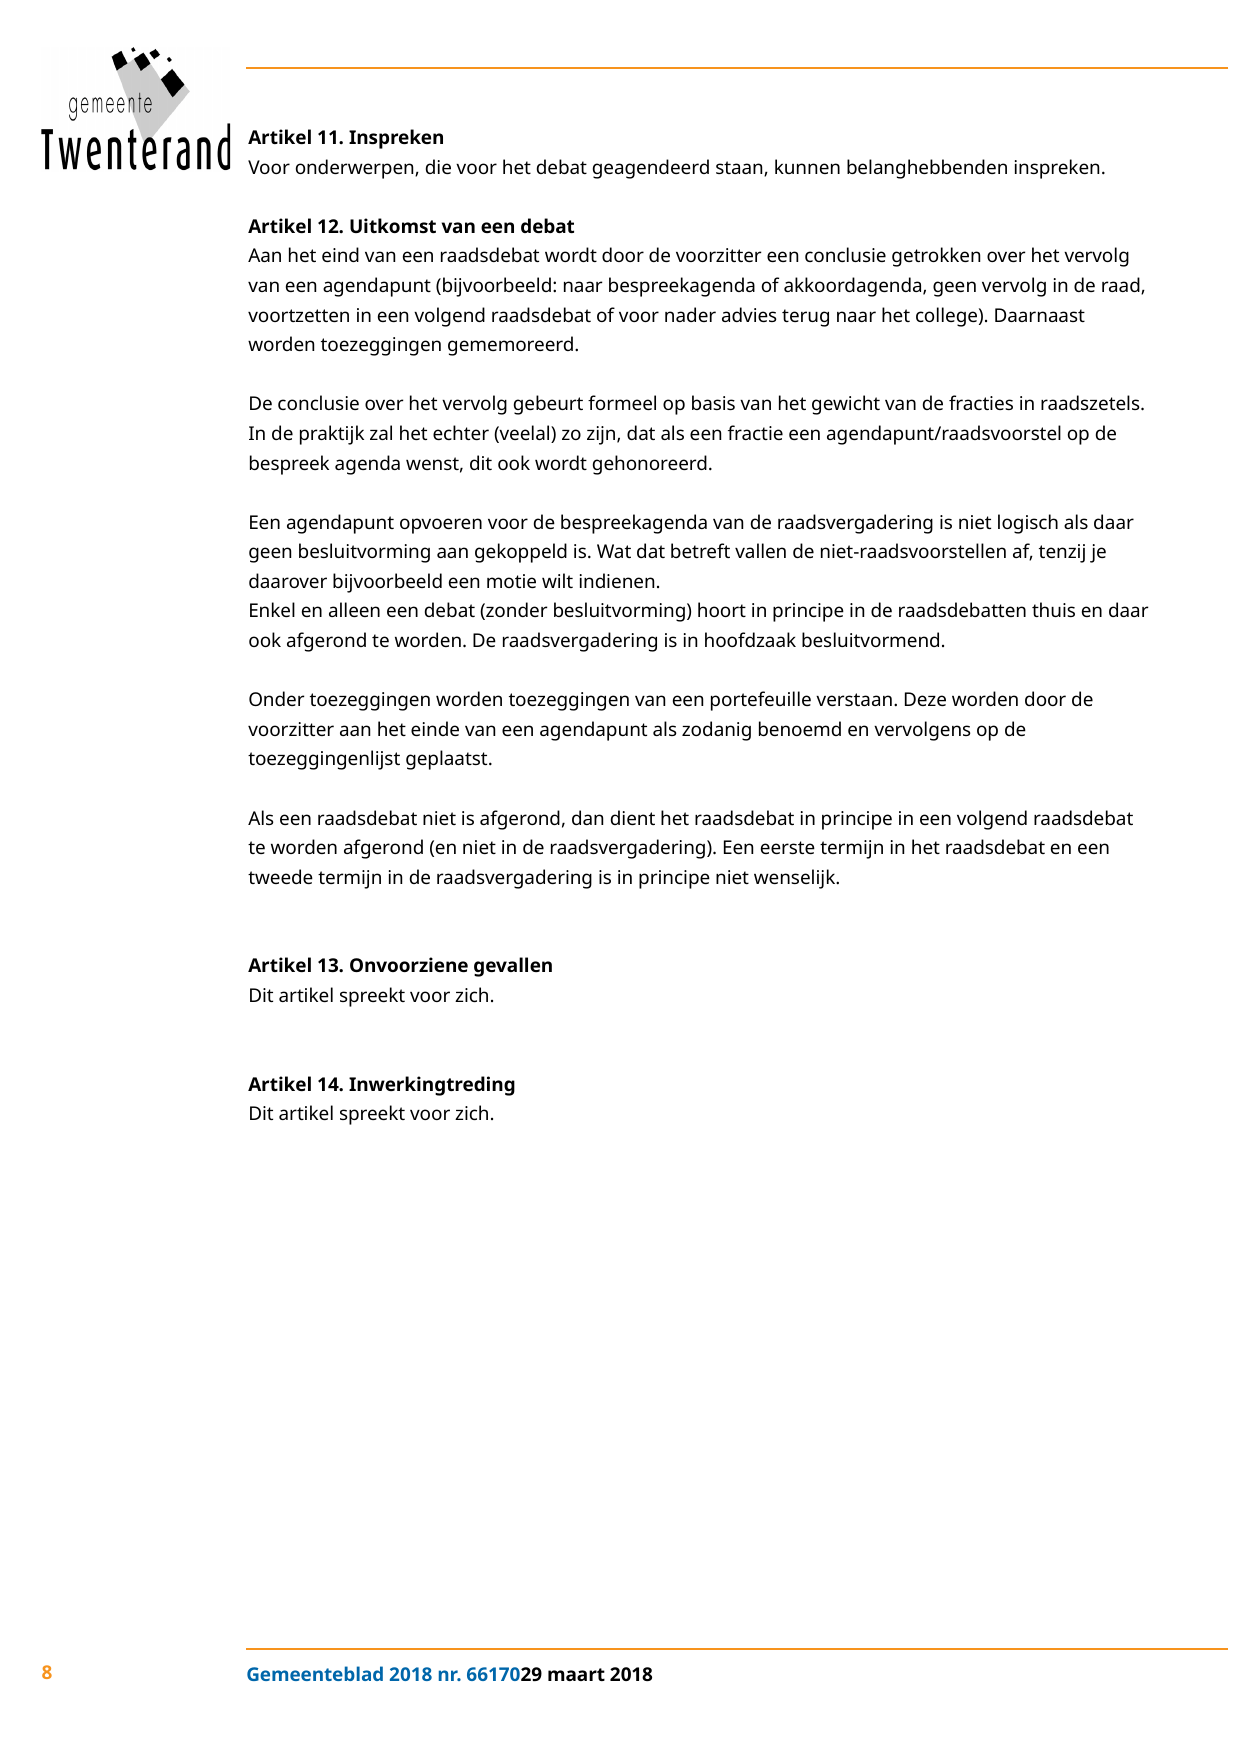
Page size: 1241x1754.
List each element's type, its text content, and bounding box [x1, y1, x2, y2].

text Een agendapunt opvoeren voor de bespreekagenda van de raadsvergadering is niet logisch als daar geen besluitvorming aan gekoppeld is. Wat dat betreft vallen de niet-raadsvoorstellen af, tenzij je daarover bijvoorbeeld een motie wilt indienen. [248, 509, 1152, 594]
text Artikel 12. Uitkomst van een debat [248, 213, 1152, 239]
text Enkel en alleen een debat (zonder besluitvorming) hoort in principe in de raadsdebatten thuis en daar ook afgerond te worden. De raadsvergadering is in hoofdzaak besluitvormend. [248, 598, 1152, 653]
text De conclusie over het vervolg gebeurt formeel op basis van het gewicht van de fracties in raadszetels. In de praktijk zal het echter (veelal) zo zijn, dat als een fractie een agendapunt/raadsvoorstel op de bespreek agenda wenst, dit ook wordt gehonoreerd. [248, 391, 1152, 476]
text Als een raadsdebat niet is afgerond, dan dient het raadsdebat in principe in een volgend raadsdebat te worden afgerond (en niet in de raadsvergadering). Een eerste termijn in het raadsdebat en een tweede termijn in de raadsvergadering is in principe niet wenselijk. [248, 805, 1152, 890]
text Voor onderwerpen, die voor het debat geagendeerd staan, kunnen belanghebbenden inspreken. [248, 154, 1152, 180]
text Dit artikel spreekt voor zich. [248, 1101, 1152, 1126]
text Artikel 14. Inwerkingtreding [248, 1071, 1152, 1097]
text Dit artikel spreekt voor zich. [248, 982, 1152, 1008]
text Aan het eind van een raadsdebat wordt door de voorzitter een conclusie getrokken over het vervolg van een agendapunt (bijvoorbeeld: naar bespreekagenda of akkoordagenda, geen vervolg in de raad, voortzetten in een volgend raadsdebat of voor nader advies terug naar het college). Daarnaast worden toezeggingen gememoreerd. [248, 243, 1152, 357]
picture [41, 47, 231, 172]
text Onder toezeggingen worden toezeggingen van een portefeuille verstaan. Deze worden door de voorzitter aan het einde van een agendapunt als zodanig benoemd en vervolgens op de toezeggingenlijst geplaatst. [248, 686, 1152, 771]
text Artikel 13. Onvoorziene gevallen [248, 953, 1152, 978]
text Artikel 11. Inspreken [248, 124, 1152, 150]
